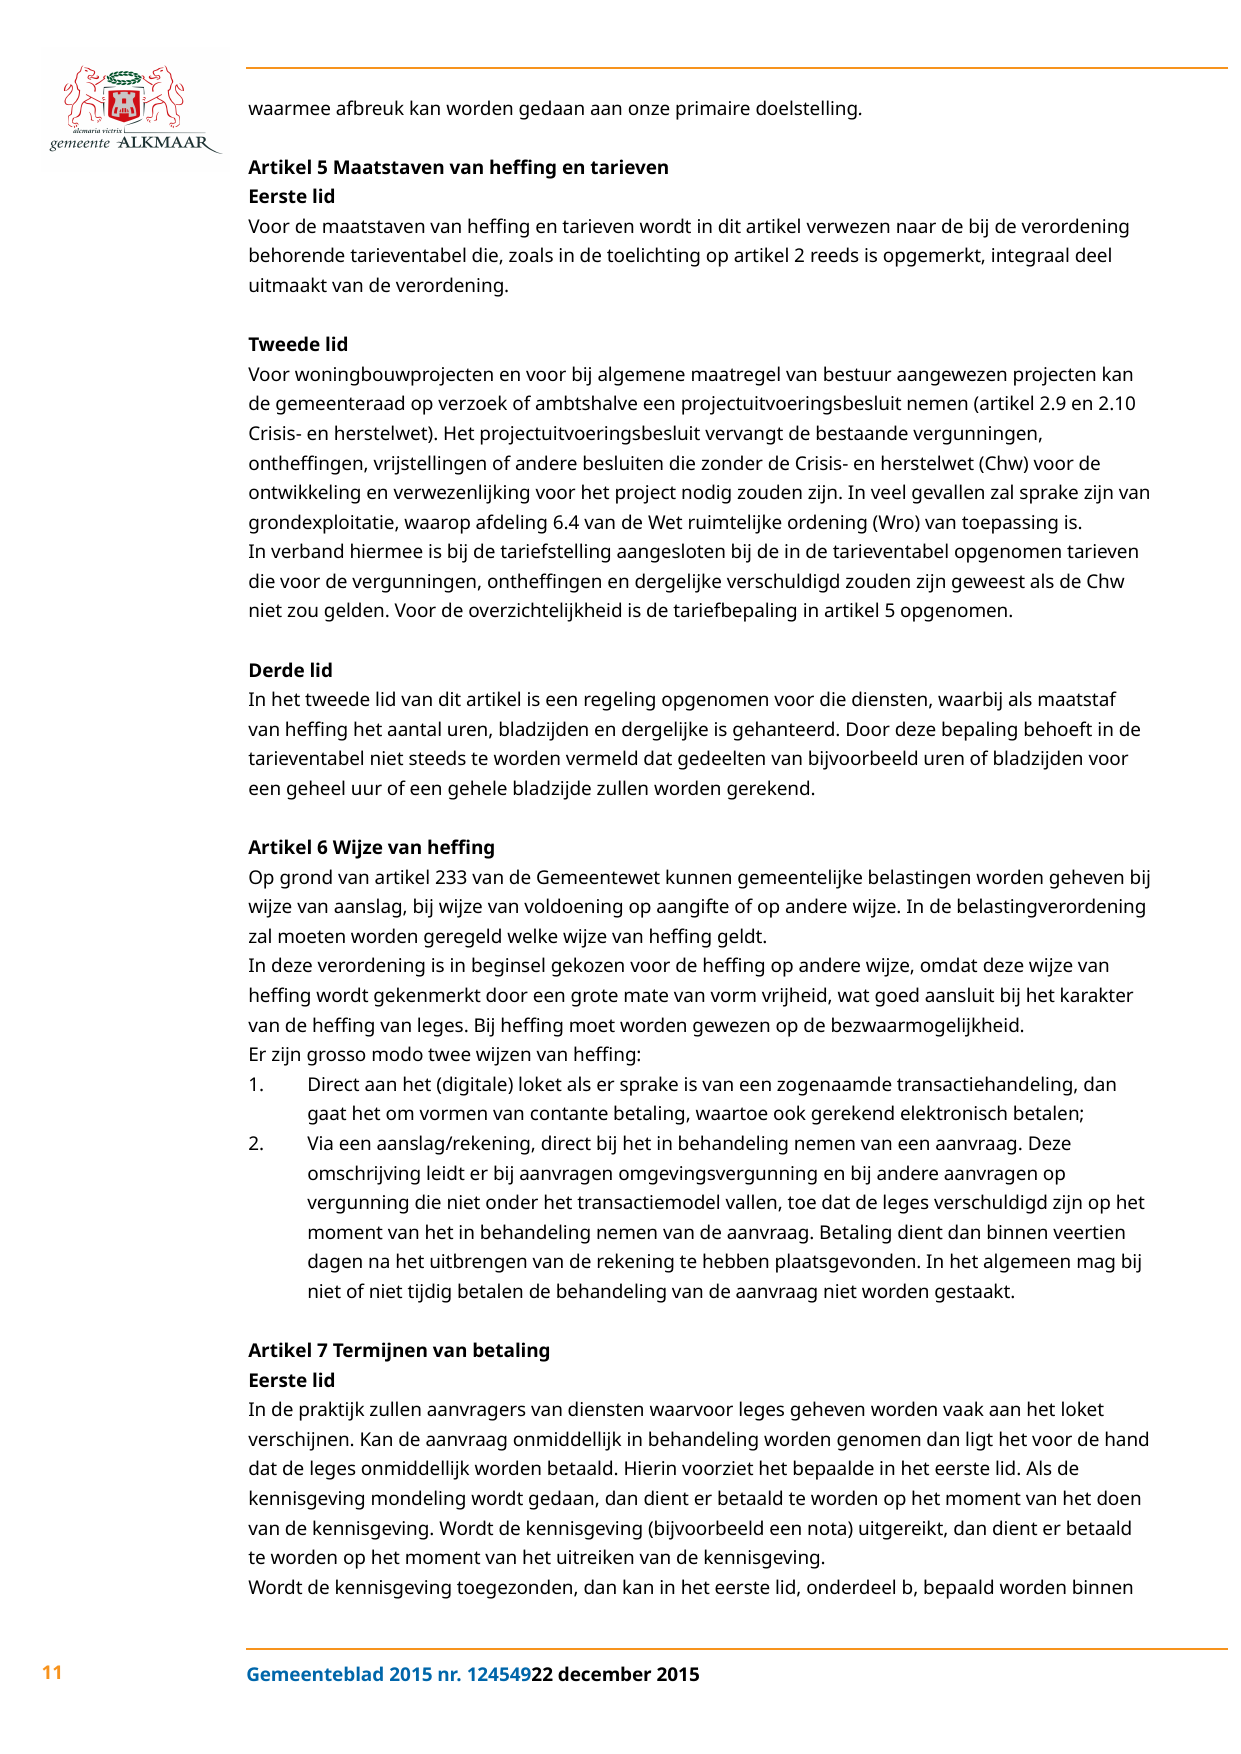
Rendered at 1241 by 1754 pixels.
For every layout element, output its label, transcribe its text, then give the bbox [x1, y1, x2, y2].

text In deze verordening is in beginsel gekozen voor de heffing op andere wijze, omdat deze wijze van heffing wordt gekenmerkt door een grote mate van vorm vrijheid, wat goed aansluit bij het karakter van de heffing van leges. Bij heffing moet worden gewezen op de bezwaarmogelijkheid. [248, 953, 1152, 1038]
text Voor de maatstaven van heffing en tarieven wordt in dit artikel verwezen naar de bij de verordening behorende tarieventabel die, zoals in de toelichting op artikel 2 reeds is opgemerkt, integraal deel uitmaakt van de verordening. [248, 213, 1152, 298]
text Tweede lid [248, 331, 1152, 357]
text Voor woningbouwprojecten en voor bij algemene maatregel van bestuur aangewezen projecten kan de gemeenteraad op verzoek of ambtshalve een projectuitvoeringsbesluit nemen (artikel 2.9 en 2.10 Crisis- en herstelwet). Het projectuitvoeringsbesluit vervangt de bestaande vergunningen, ontheffingen, vrijstellingen of andere besluiten die zonder de Crisis- en herstelwet (Chw) voor de ontwikkeling en verwezenlijking voor het project nodig zouden zijn. In veel gevallen zal sprake zijn van grondexploitatie, waarop afdeling 6.4 van de Wet ruimtelijke ordening (Wro) van toepassing is. [248, 361, 1152, 535]
list Direct aan het (digitale) loket als er sprake is van een zogenaamde transactiehandeling, dan gaat het om vormen van contante betaling, waartoe ook gerekend elektronisch betalen; [248, 1071, 1152, 1126]
text Artikel 5 Maatstaven van heffing en tarieven [248, 154, 1152, 180]
text Op grond van artikel 233 van de Gemeentewet kunnen gemeentelijke belastingen worden geheven bij wijze van aanslag, bij wijze van voldoening op aangifte of op andere wijze. In de belastingverordening zal moeten worden geregeld welke wijze van heffing geldt. [248, 864, 1152, 949]
text Derde lid [248, 657, 1152, 683]
text Artikel 7 Termijnen van betaling [248, 1337, 1152, 1363]
text In het tweede lid van dit artikel is een regeling opgenomen voor die diensten, waarbij als maatstaf van heffing het aantal uren, bladzijden en dergelijke is gehanteerd. Door deze bepaling behoeft in de tarieventabel niet steeds te worden vermeld dat gedeelten van bijvoorbeeld uren of bladzijden voor een geheel uur of een gehele bladzijde zullen worden gerekend. [248, 686, 1152, 801]
text Artikel 6 Wijze van heffing [248, 834, 1152, 860]
text In verband hiermee is bij de tariefstelling aangesloten bij de in de tarieventabel opgenomen tarieven die voor de vergunningen, ontheffingen en dergelijke verschuldigd zouden zijn geweest als de Chw niet zou gelden. Voor de overzichtelijkheid is de tariefbepaling in artikel 5 opgenomen. [248, 538, 1152, 623]
text Er zijn grosso modo twee wijzen van heffing: [248, 1041, 1152, 1067]
text In de praktijk zullen aanvragers van diensten waarvoor leges geheven worden vaak aan het loket verschijnen. Kan de aanvraag onmiddellijk in behandeling worden genomen dan ligt het voor de hand dat de leges onmiddellijk worden betaald. Hierin voorziet het bepaalde in het eerste lid. Als de kennisgeving mondeling wordt gedaan, dan dient er betaald te worden op het moment van het doen van de kennisgeving. Wordt de kennisgeving (bijvoorbeeld een nota) uitgereikt, dan dient er betaald te worden op het moment van het uitreiken van de kennisgeving. [248, 1396, 1152, 1570]
text Wordt de kennisgeving toegezonden, dan kan in het eerste lid, onderdeel b, bepaald worden binnen [248, 1574, 1152, 1600]
list Via een aanslag/rekening, direct bij het in behandeling nemen van een aanvraag. Deze omschrijving leidt er bij aanvragen omgevingsvergunning en bij andere aanvragen op vergunning die niet onder het transactiemodel vallen, toe dat de leges verschuldigd zijn op het moment van het in behandeling nemen van de aanvraag. Betaling dient dan binnen veertien dagen na het uitbrengen van de rekening te hebben plaatsgevonden. In het algemeen mag bij niet of niet tijdig betalen de behandeling van de aanvraag niet worden gestaakt. [248, 1130, 1152, 1304]
picture [41, 47, 231, 172]
text Eerste lid [248, 183, 1152, 209]
text waarmee afbreuk kan worden gedaan aan onze primaire doelstelling. [248, 95, 1152, 121]
text Eerste lid [248, 1367, 1152, 1393]
